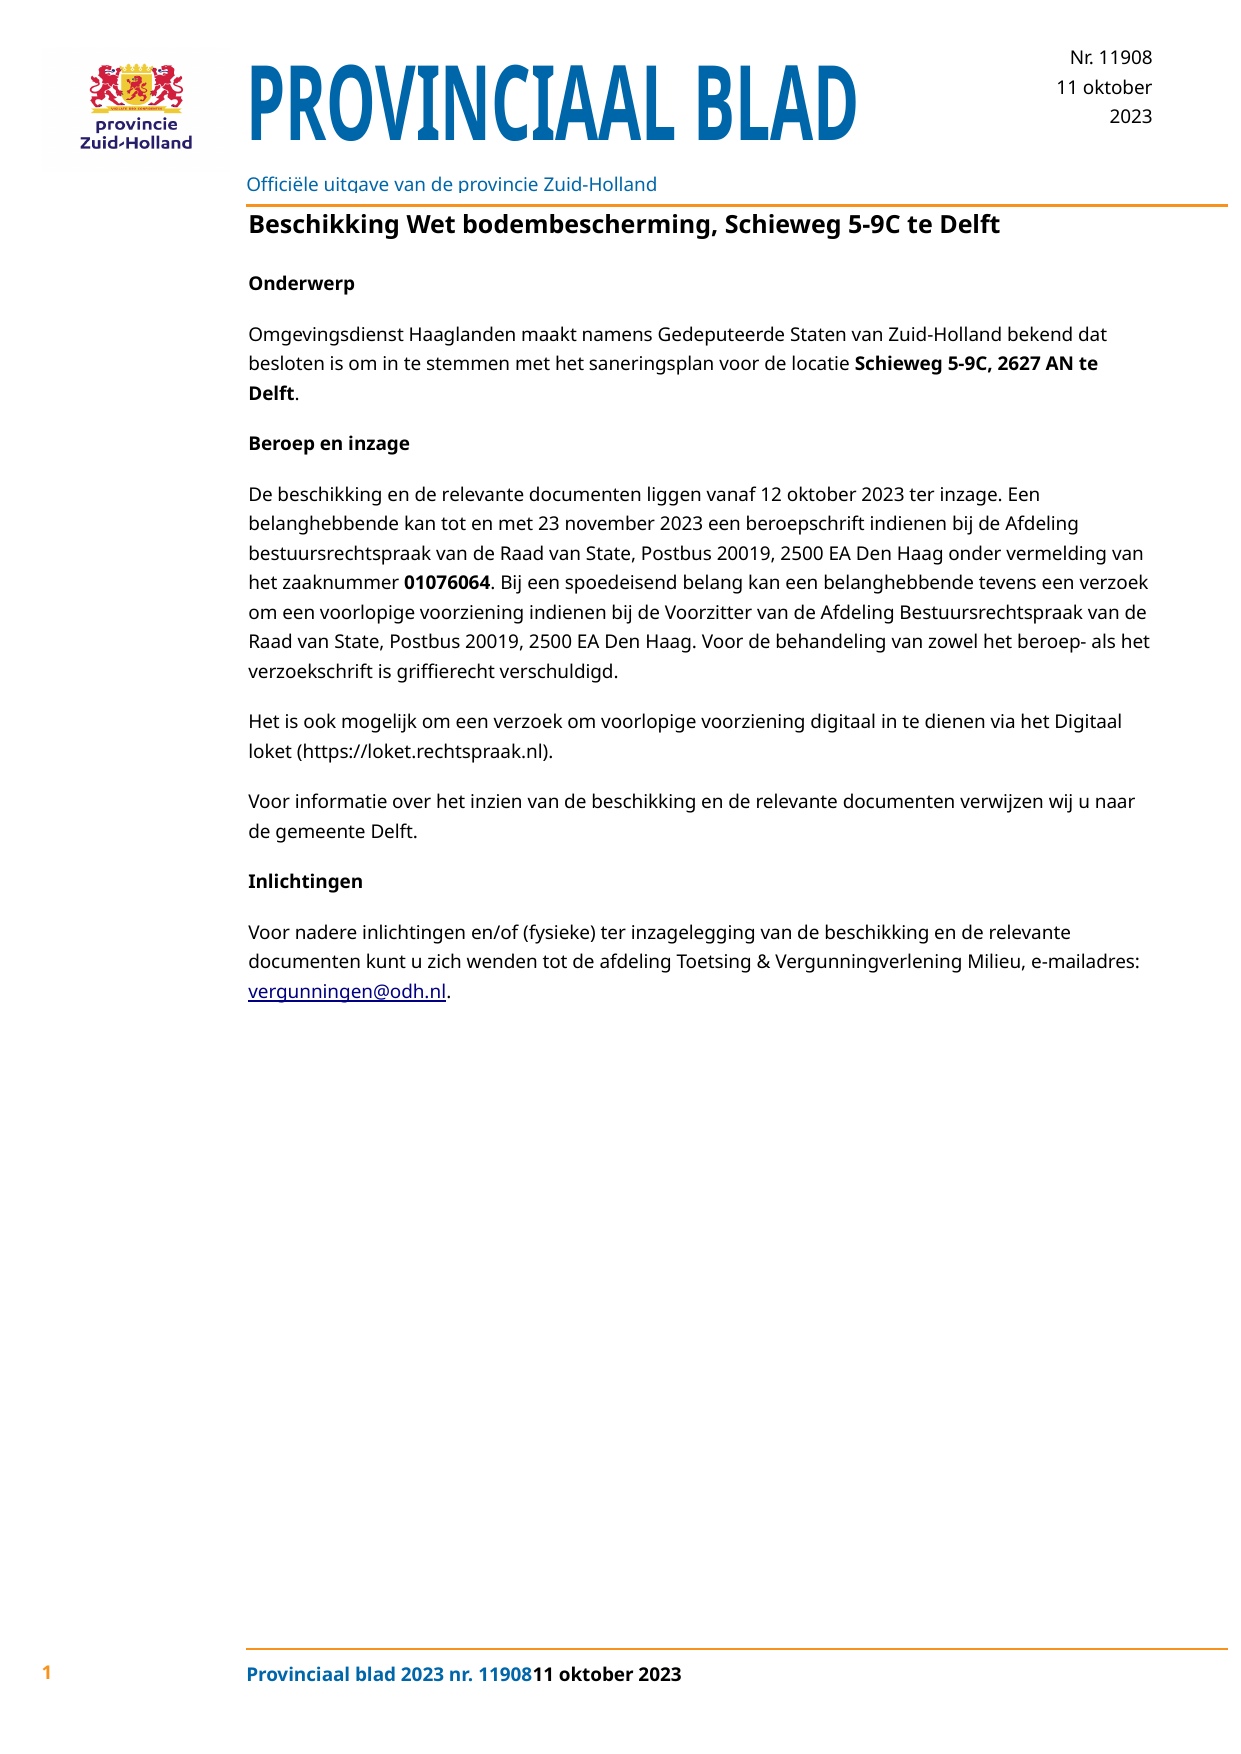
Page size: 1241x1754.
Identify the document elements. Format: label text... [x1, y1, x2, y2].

text Inlichtingen [248, 869, 1152, 894]
text Onderwerp [248, 270, 1152, 296]
text De beschikking en de relevante documenten liggen vanaf 12 oktober 2023 ter inzage. Een belanghebbende kan tot en met 23 november 2023 een beroepschrift indienen bij de Afdeling bestuursrechtspraak van de Raad van State, Postbus 20019, 2500 EA Den Haag onder vermelding van het zaaknummer 01076064. Bij een spoedeisend belang kan een belanghebbende tevens een verzoek om een voorlopige voorziening indienen bij de Voorzitter van de Afdeling Bestuursrechtspraak van de Raad van State, Postbus 20019, 2500 EA Den Haag. Voor de behandeling van zowel het beroep- als het verzoekschrift is griffierecht verschuldigd. [248, 481, 1152, 684]
text Voor informatie over het inzien van de beschikking en de relevante documenten verwijzen wij u naar de gemeente Delft. [248, 789, 1152, 844]
text Het is ook mogelijk om een verzoek om voorlopige voorziening digitaal in te dienen via het Digitaal loket (https://loket.rechtspraak.nl). [248, 709, 1152, 764]
text Omgevingsdienst Haaglanden maakt namens Gedeputeerde Staten van Zuid-Holland bekend dat besloten is om in te stemmen met het saneringsplan voor de locatie Schieweg 5-9C, 2627 AN te Delft. [248, 321, 1152, 406]
text Voor nadere inlichtingen en/of (fysieke) ter inzagelegging van de beschikking en de relevante documenten kunt u zich wenden tot de afdeling Toetsing & Vergunningverlening Milieu, e-mailadres: vergunningen@odh.nl. [248, 919, 1152, 1004]
text Beschikking Wet bodembescherming, Schieweg 5-9C te Delft [248, 207, 1152, 241]
picture [41, 47, 231, 172]
text Beroep en inzage [248, 430, 1152, 456]
